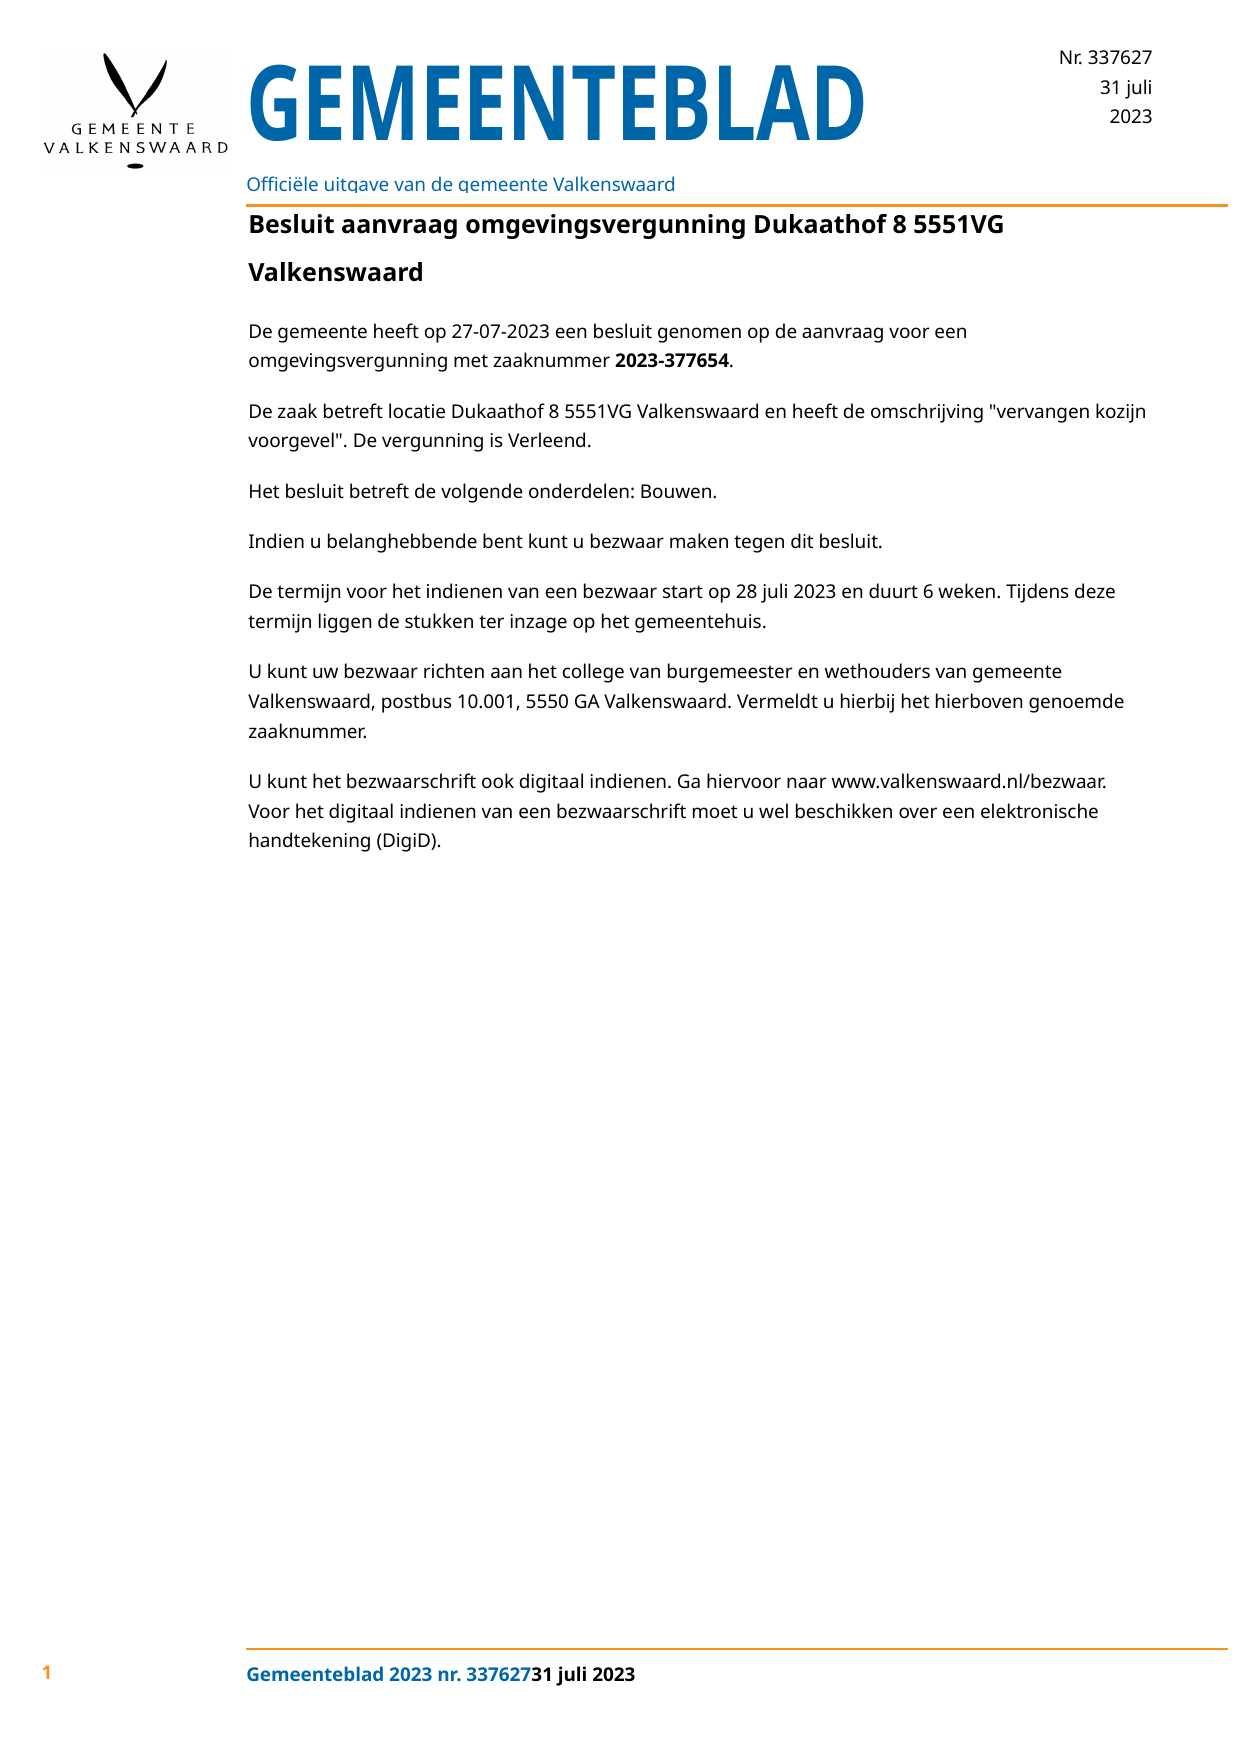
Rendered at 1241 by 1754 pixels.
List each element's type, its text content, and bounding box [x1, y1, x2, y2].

text Het besluit betreft de volgende onderdelen: Bouwen. [248, 478, 1152, 504]
text De termijn voor het indienen van een bezwaar start op 28 juli 2023 en duurt 6 weken. Tijdens deze termijn liggen de stukken ter inzage op het gemeentehuis. [248, 579, 1152, 634]
text Besluit aanvraag omgevingsvergunning Dukaathof 8 5551VG Valkenswaard [248, 207, 1152, 288]
text U kunt uw bezwaar richten aan het college van burgemeester en wethouders van gemeente Valkenswaard, postbus 10.001, 5550 GA Valkenswaard. Vermeldt u hierbij het hierboven genoemde zaaknummer. [248, 659, 1152, 744]
text De zaak betreft locatie Dukaathof 8 5551VG Valkenswaard en heeft de omschrijving "vervangen kozijn voorgevel". De vergunning is Verleend. [248, 398, 1152, 453]
text Indien u belanghebbende bent kunt u bezwaar maken tegen dit besluit. [248, 528, 1152, 554]
text U kunt het bezwaarschrift ook digitaal indienen. Ga hiervoor naar www.valkenswaard.nl/bezwaar. Voor het digitaal indienen van een bezwaarschrift moet u wel beschikken over een elektronische handtekening (DigiD). [248, 768, 1152, 853]
text De gemeente heeft op 27-07-2023 een besluit genomen op de aanvraag voor een omgevingsvergunning met zaaknummer 2023-377654. [248, 318, 1152, 373]
picture [41, 47, 231, 172]
